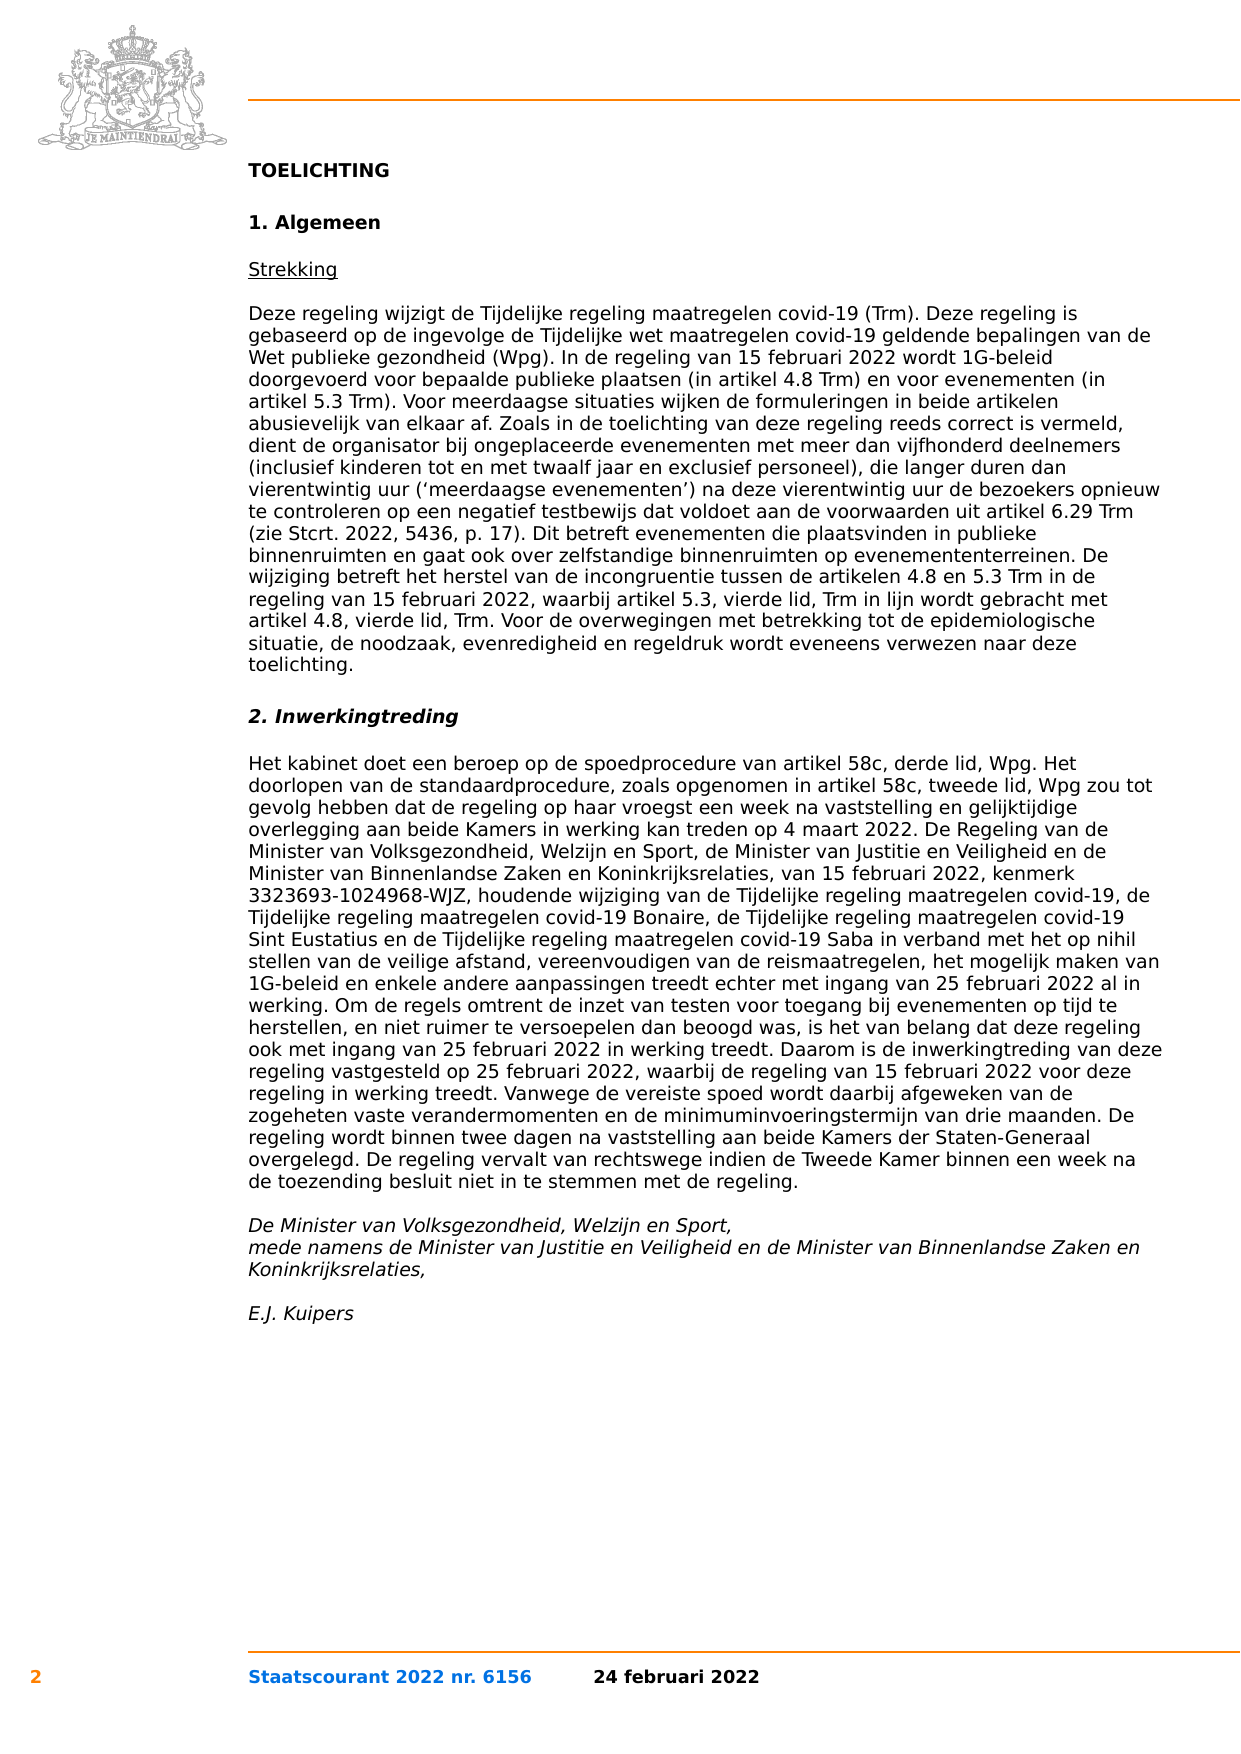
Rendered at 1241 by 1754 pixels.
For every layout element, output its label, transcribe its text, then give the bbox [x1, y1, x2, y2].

picture [38, 25, 227, 150]
text Het kabinet doet een beroep op de spoedprocedure van artikel 58c, derde lid, Wpg. Het doorlopen van de standaardprocedure, zoals opgenomen in artikel 58c, tweede lid, Wpg zou tot gevolg hebben dat de regeling op haar vroegst een week na vaststelling en gelijktijdige overlegging aan beide Kamers in werking kan treden op 4 maart 2022. De Regeling van de Minister van Volksgezondheid, Welzijn en Sport, de Minister van Justitie en Veiligheid en de Minister van Binnenlandse Zaken en Koninkrijksrelaties, van 15 februari 2022, kenmerk 3323693-1024968-WJZ, houdende wijziging van de Tijdelijke regeling maatregelen covid-19, de Tijdelijke regeling maatregelen covid-19 Bonaire, de Tijdelijke regeling maatregelen covid-19 Sint Eustatius en de Tijdelijke regeling maatregelen covid-19 Saba in verband met het op nihil stellen van de veilige afstand, vereenvoudigen van de reismaatregelen, het mogelijk maken van 1G-beleid en enkele andere aanpassingen treedt echter met ingang van 25 februari 2022 al in werking. Om de regels omtrent de inzet van testen voor toegang bij evenementen op tijd te herstellen, en niet ruimer te versoepelen dan beoogd was, is het van belang dat deze regeling ook met ingang van 25 februari 2022 in werking treedt. Daarom is de inwerkingtreding van deze regeling vastgesteld op 25 februari 2022, waarbij de regeling van 15 februari 2022 voor deze regeling in werking treedt. Vanwege de vereiste spoed wordt daarbij afgeweken van de zogeheten vaste verandermomenten en de minimuminvoeringstermijn van drie maanden. De regeling wordt binnen twee dagen na vaststelling aan beide Kamers der Staten-Generaal overgelegd. De regeling vervalt van rechtswege indien de Tweede Kamer binnen een week na de toezending besluit niet in te stemmen met de regeling. [248, 753, 1163, 1193]
subtitle TOELICHTING [248, 160, 1163, 182]
text De Minister van Volksgezondheid, Welzijn en Sport, mede namens de Minister van Justitie en Veiligheid en de Minister van Binnenlandse Zaken en Koninkrijksrelaties, E.J. Kuipers [248, 1215, 1163, 1325]
subtitle Strekking [248, 259, 1163, 281]
subtitle 2. Inwerkingtreding [248, 706, 1163, 728]
subtitle 1. Algemeen [248, 212, 1163, 234]
text Deze regeling wijzigt de Tijdelijke regeling maatregelen covid-19 (Trm). Deze regeling is gebaseerd op de ingevolge de Tijdelijke wet maatregelen covid-19 geldende bepalingen van de Wet publieke gezondheid (Wpg). In de regeling van 15 februari 2022 wordt 1G-beleid doorgevoerd voor bepaalde publieke plaatsen (in artikel 4.8 Trm) en voor evenementen (in artikel 5.3 Trm). Voor meerdaagse situaties wijken de formuleringen in beide artikelen abusievelijk van elkaar af. Zoals in de toelichting van deze regeling reeds correct is vermeld, dient de organisator bij ongeplaceerde evenementen met meer dan vijfhonderd deelnemers (inclusief kinderen tot en met twaalf jaar en exclusief personeel), die langer duren dan vierentwintig uur (‘meerdaagse evenementen’) na deze vierentwintig uur de bezoekers opnieuw te controleren op een negatief testbewijs dat voldoet aan de voorwaarden uit artikel 6.29 Trm (zie Stcrt. 2022, 5436, p. 17). Dit betreft evenementen die plaatsvinden in publieke binnenruimten en gaat ook over zelfstandige binnenruimten op evenemententerreinen. De wijziging betreft het herstel van de incongruentie tussen de artikelen 4.8 en 5.3 Trm in de regeling van 15 februari 2022, waarbij artikel 5.3, vierde lid, Trm in lijn wordt gebracht met artikel 4.8, vierde lid, Trm. Voor de overwegingen met betrekking tot de epidemiologische situatie, de noodzaak, evenredigheid en regeldruk wordt eveneens verwezen naar deze toelichting. [248, 303, 1163, 676]
